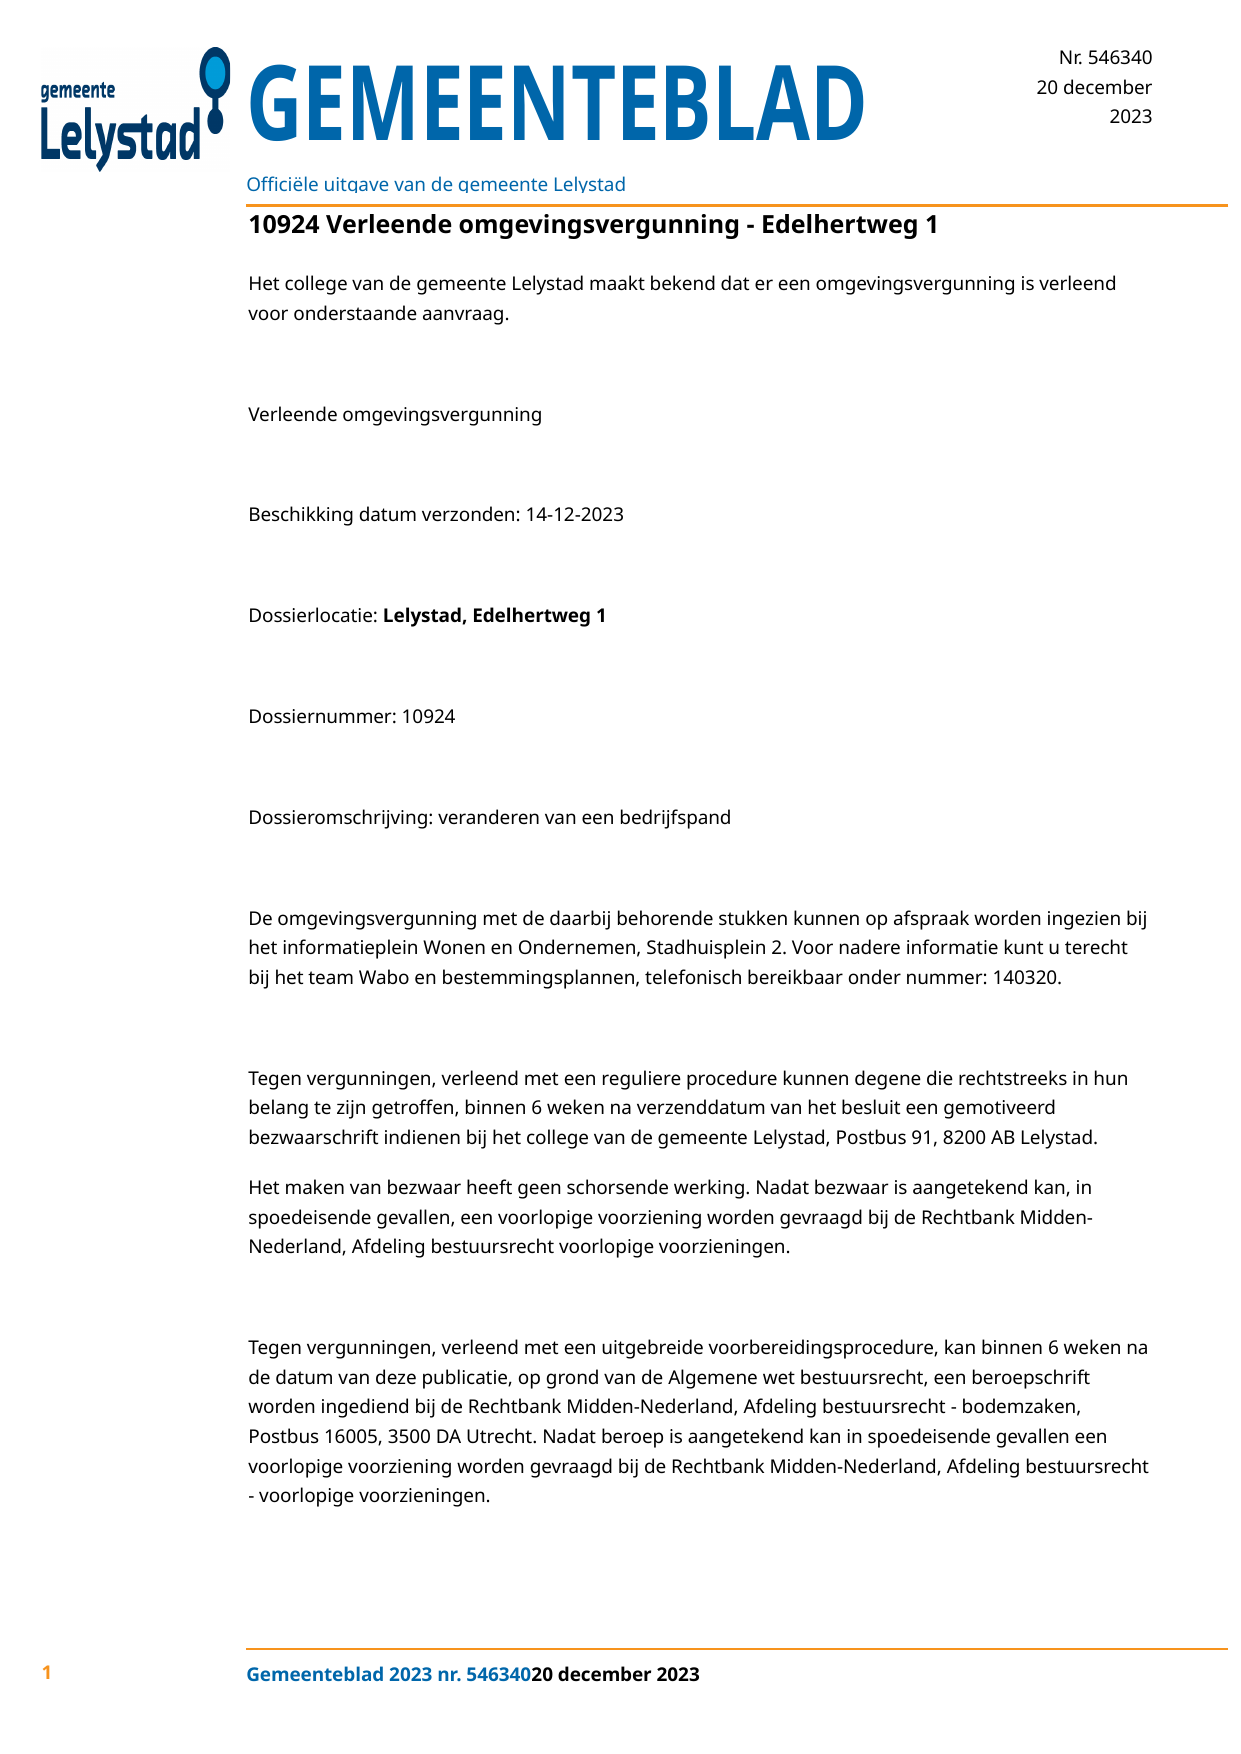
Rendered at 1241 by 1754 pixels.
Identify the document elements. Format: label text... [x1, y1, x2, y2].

text Dossieromschrijving: veranderen van een bedrijfspand [248, 804, 1152, 830]
text Tegen vergunningen, verleend met een uitgebreide voorbereidingsprocedure, kan binnen 6 weken na de datum van deze publicatie, op grond van de Algemene wet bestuursrecht, een beroepschrift worden ingediend bij de Rechtbank Midden-Nederland, Afdeling bestuursrecht - bodemzaken, Postbus 16005, 3500 DA Utrecht. Nadat beroep is aangetekend kan in spoedeisende gevallen een voorlopige voorziening worden gevraagd bij de Rechtbank Midden-Nederland, Afdeling bestuursrecht - voorlopige voorzieningen. [248, 1334, 1152, 1508]
picture [41, 47, 231, 172]
text De omgevingsvergunning met de daarbij behorende stukken kunnen op afspraak worden ingezien bij het informatieplein Wonen en Ondernemen, Stadhuisplein 2. Voor nadere informatie kunt u terecht bij het team Wabo en bestemmingsplannen, telefonisch bereikbaar onder nummer: 140320. [248, 905, 1152, 990]
text 10924 Verleende omgevingsvergunning - Edelhertweg 1 [248, 207, 1152, 241]
text Dossierlocatie: Lelystad, Edelhertweg 1 [248, 602, 1152, 628]
text Dossiernummer: 10924 [248, 703, 1152, 729]
text Het college van de gemeente Lelystad maakt bekend dat er een omgevingsvergunning is verleend voor onderstaande aanvraag. [248, 270, 1152, 326]
text Het maken van bezwaar heeft geen schorsende werking. Nadat bezwaar is aangetekend kan, in spoedeisende gevallen, een voorlopige voorziening worden gevraagd bij de Rechtbank Midden-Nederland, Afdeling bestuursrecht voorlopige voorzieningen. [248, 1174, 1152, 1259]
text Verleende omgevingsvergunning [248, 401, 1152, 426]
text Tegen vergunningen, verleend met een reguliere procedure kunnen degene die rechtstreeks in hun belang te zijn getroffen, binnen 6 weken na verzenddatum van het besluit een gemotiveerd bezwaarschrift indienen bij het college van de gemeente Lelystad, Postbus 91, 8200 AB Lelystad. [248, 1065, 1152, 1150]
text Beschikking datum verzonden: 14-12-2023 [248, 502, 1152, 527]
